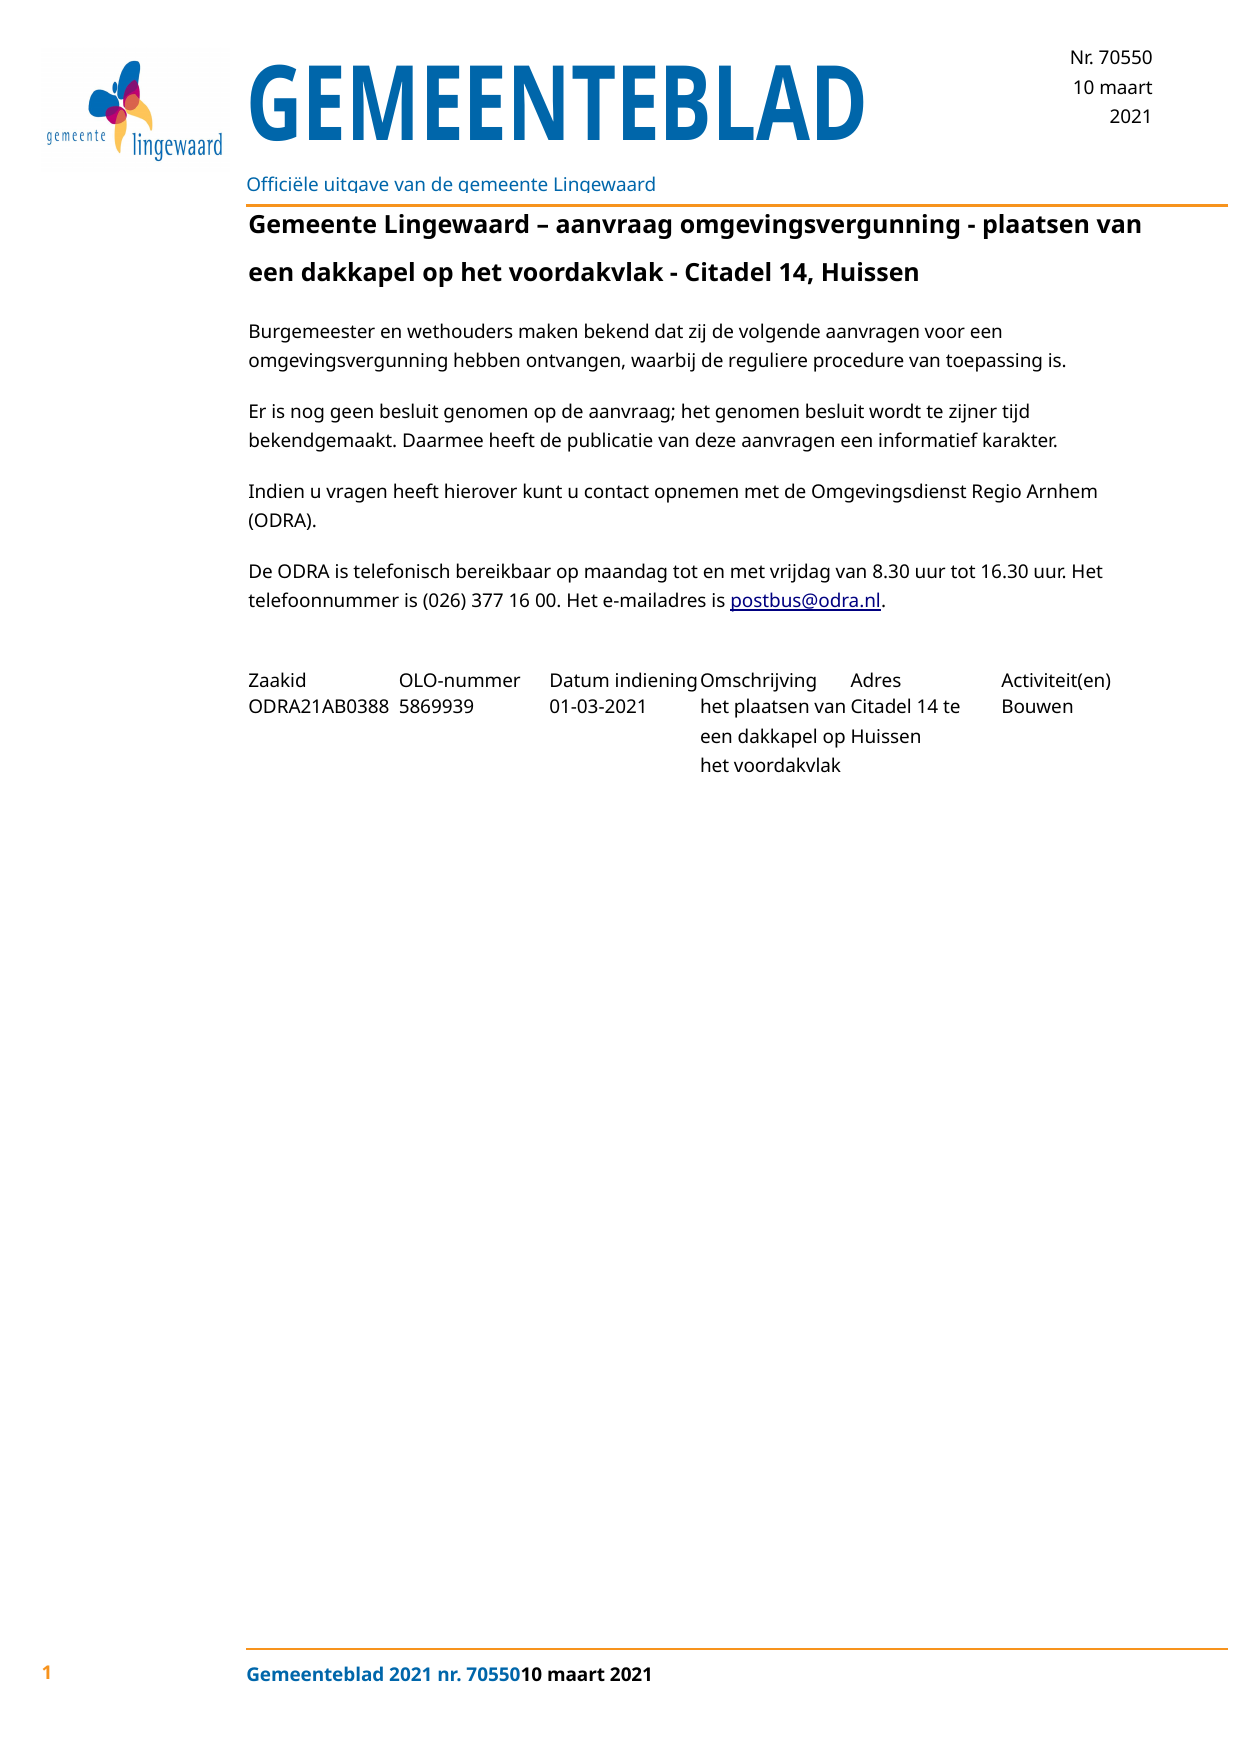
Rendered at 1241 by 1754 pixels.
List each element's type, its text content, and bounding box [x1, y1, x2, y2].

text Gemeente Lingewaard – aanvraag omgevingsvergunning - plaatsen van een dakkapel op het voordakvlak - Citadel 14, Huissen [248, 207, 1152, 288]
text Indien u vragen heeft hierover kunt u contact opnemen met de Omgevingsdienst Regio Arnhem (ODRA). [248, 478, 1152, 533]
table_header Datum indiening [549, 668, 700, 693]
table_header Adres [850, 668, 1001, 693]
text Er is nog geen besluit genomen op de aanvraag; het genomen besluit wordt te zijner tijd bekendgemaakt. Daarmee heeft de publicatie van deze aanvragen een informatief karakter. [248, 398, 1152, 453]
text De ODRA is telefonisch bereikbaar op maandag tot en met vrijdag van 8.30 uur tot 16.30 uur. Het telefoonnummer is (026) 377 16 00. Het e-mailadres is postbus@odra.nl. [248, 558, 1152, 613]
table_cell ODRA21AB0388 [248, 693, 398, 778]
table_cell Citadel 14 te Huissen [850, 693, 1001, 778]
table_cell Bouwen [1001, 693, 1152, 778]
table_header Zaakid [248, 668, 398, 693]
table_header Activiteit(en) [1001, 668, 1152, 693]
table_cell 01-03-2021 [549, 693, 700, 778]
table_cell het plaatsen van een dakkapel op het voordakvlak [700, 693, 850, 778]
text Burgemeester en wethouders maken bekend dat zij de volgende aanvragen voor een omgevingsvergunning hebben ontvangen, waarbij de reguliere procedure van toepassing is. [248, 318, 1152, 373]
table_header Omschrijving [700, 668, 850, 693]
table_header OLO-nummer [399, 668, 549, 693]
picture [41, 47, 231, 172]
table_cell 5869939 [399, 693, 549, 778]
